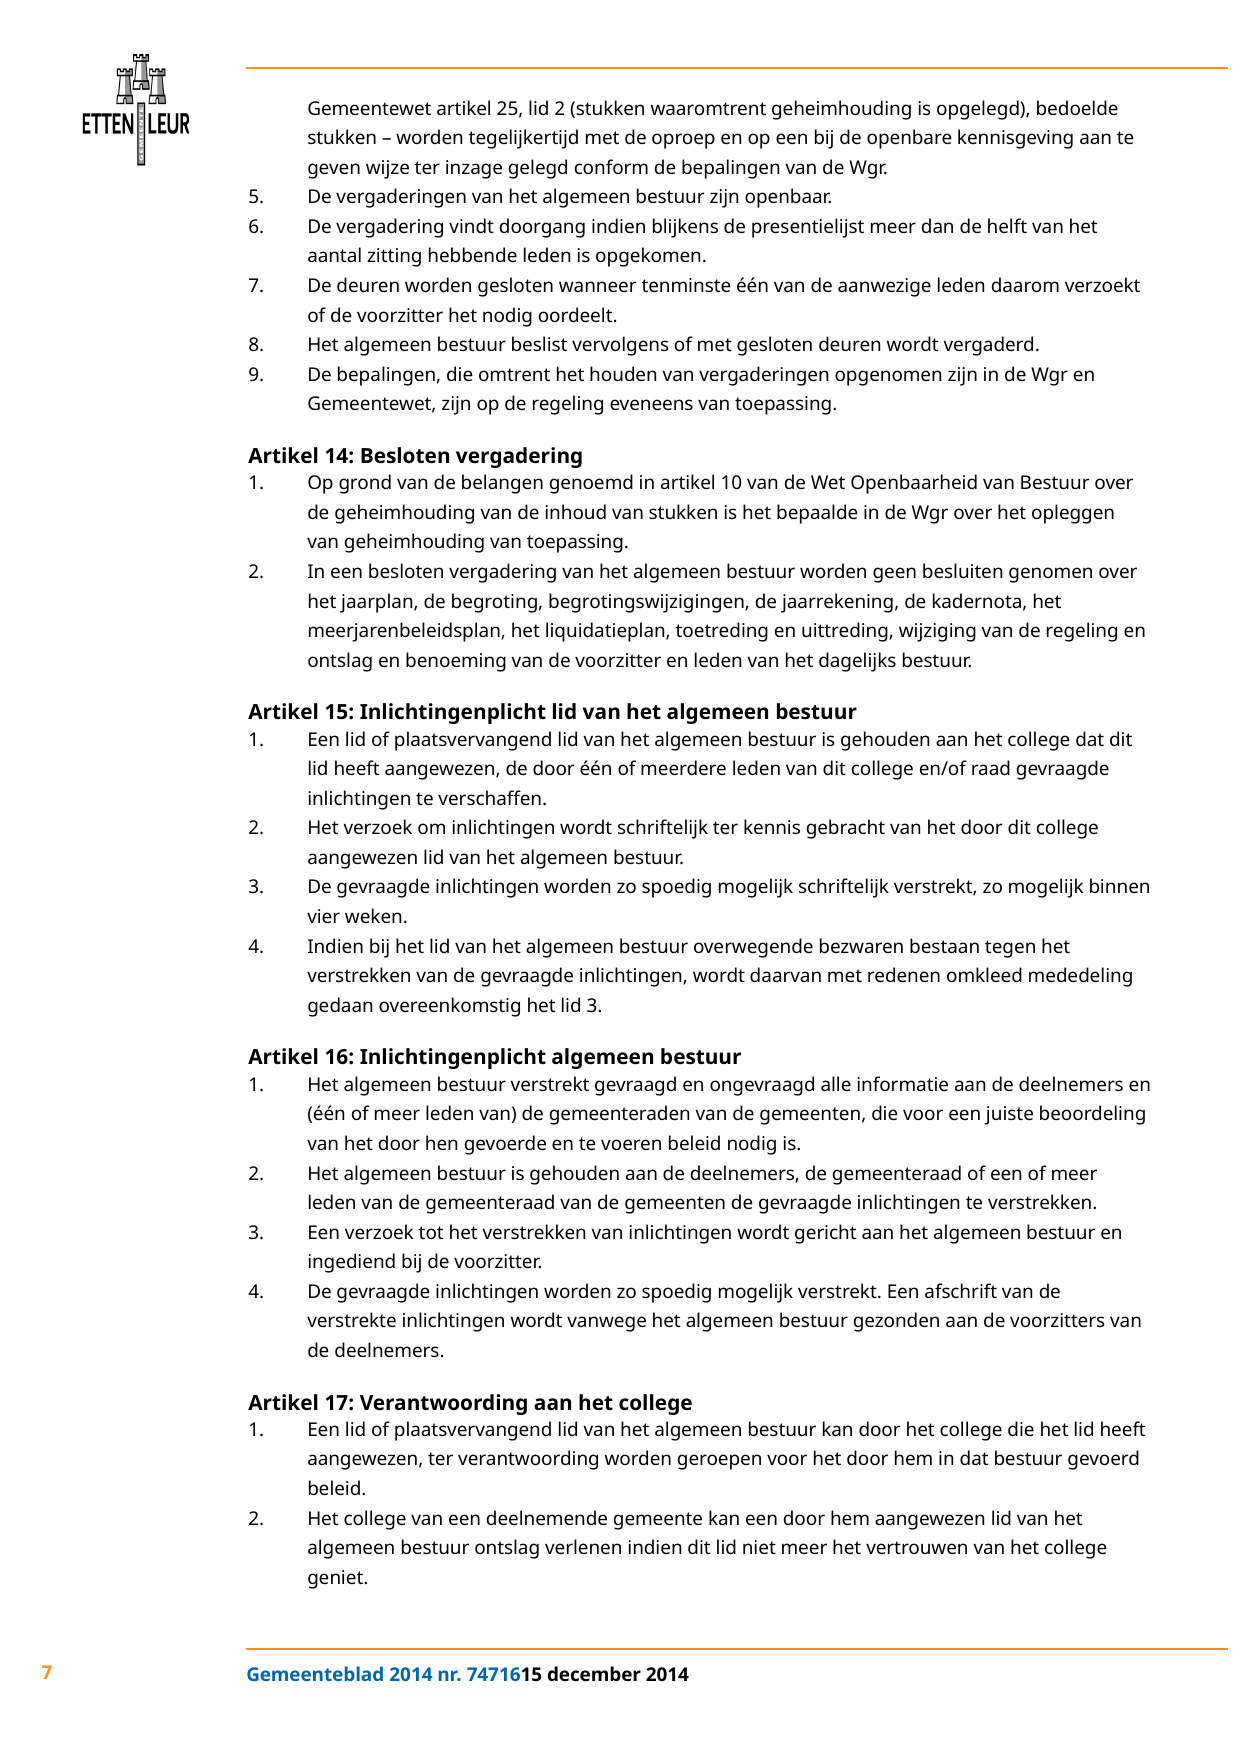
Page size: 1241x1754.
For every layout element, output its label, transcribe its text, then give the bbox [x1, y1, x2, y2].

list Het algemeen bestuur beslist vervolgens of met gesloten deuren wordt vergaderd. [248, 331, 1152, 357]
list Een lid of plaatsvervangend lid van het algemeen bestuur is gehouden aan het college dat dit lid heeft aangewezen, de door één of meerdere leden van dit college en/of raad gevraagde inlichtingen te verschaffen. [248, 726, 1152, 811]
list De deuren worden gesloten wanneer tenminste één van de aanwezige leden daarom verzoekt of de voorzitter het nodig oordeelt. [248, 272, 1152, 328]
list De vergadering vindt doorgang indien blijkens de presentielijst meer dan de helft van het aantal zitting hebbende leden is opgekomen. [248, 213, 1152, 268]
list Een verzoek tot het verstrekken van inlichtingen wordt gericht aan het algemeen bestuur en ingediend bij de voorzitter. [248, 1219, 1152, 1274]
text Artikel 14: Besloten vergadering [248, 441, 1152, 469]
list De bepalingen, die omtrent het houden van vergaderingen opgenomen zijn in de Wgr en Gemeentewet, zijn op de regeling eveneens van toepassing. [248, 361, 1152, 416]
list De vergaderingen van het algemeen bestuur zijn openbaar. [248, 183, 1152, 209]
text Artikel 16: Inlichtingenplicht algemeen bestuur [248, 1042, 1152, 1071]
list Gemeentewet artikel 25, lid 2 (stukken waaromtrent geheimhouding is opgelegd), bedoelde stukken – worden tegelijkertijd met de oproep en op een bij de openbare kennisgeving aan te geven wijze ter inzage gelegd conform de bepalingen van de Wgr. [248, 95, 1152, 180]
list Het algemeen bestuur is gehouden aan de deelnemers, de gemeenteraad of een of meer leden van de gemeenteraad van de gemeenten de gevraagde inlichtingen te verstrekken. [248, 1160, 1152, 1215]
list De gevraagde inlichtingen worden zo spoedig mogelijk schriftelijk verstrekt, zo mogelijk binnen vier weken. [248, 874, 1152, 929]
list Indien bij het lid van het algemeen bestuur overwegende bezwaren bestaan tegen het verstrekken van de gevraagde inlichtingen, wordt daarvan met redenen omkleed mededeling gedaan overeenkomstig het lid 3. [248, 933, 1152, 1018]
list Het college van een deelnemende gemeente kan een door hem aangewezen lid van het algemeen bestuur ontslag verlenen indien dit lid niet meer het vertrouwen van het college geniet. [248, 1505, 1152, 1590]
list Een lid of plaatsvervangend lid van het algemeen bestuur kan door het college die het lid heeft aangewezen, ter verantwoording worden geroepen voor het door hem in dat bestuur gevoerd beleid. [248, 1416, 1152, 1501]
text Artikel 17: Verantwoording aan het college [248, 1388, 1152, 1416]
list Het algemeen bestuur verstrekt gevraagd en ongevraagd alle informatie aan de deelnemers en (één of meer leden van) de gemeenteraden van de gemeenten, die voor een juiste beoordeling van het door hen gevoerde en te voeren beleid nodig is. [248, 1071, 1152, 1156]
list De gevraagde inlichtingen worden zo spoedig mogelijk verstrekt. Een afschrift van de verstrekte inlichtingen wordt vanwege het algemeen bestuur gezonden aan de voorzitters van de deelnemers. [248, 1278, 1152, 1363]
list Op grond van de belangen genoemd in artikel 10 van de Wet Openbaarheid van Bestuur over de geheimhouding van de inhoud van stukken is het bepaalde in de Wgr over het opleggen van geheimhouding van toepassing. [248, 469, 1152, 554]
list Het verzoek om inlichtingen wordt schriftelijk ter kennis gebracht van het door dit college aangewezen lid van het algemeen bestuur. [248, 814, 1152, 870]
text Artikel 15: Inlichtingenplicht lid van het algemeen bestuur [248, 697, 1152, 726]
picture [41, 47, 231, 172]
list In een besloten vergadering van het algemeen bestuur worden geen besluiten genomen over het jaarplan, de begroting, begrotingswijzigingen, de jaarrekening, de kadernota, het meerjarenbeleidsplan, het liquidatieplan, toetreding en uittreding, wijziging van de regeling en ontslag en benoeming van de voorzitter en leden van het dagelijks bestuur. [248, 558, 1152, 673]
